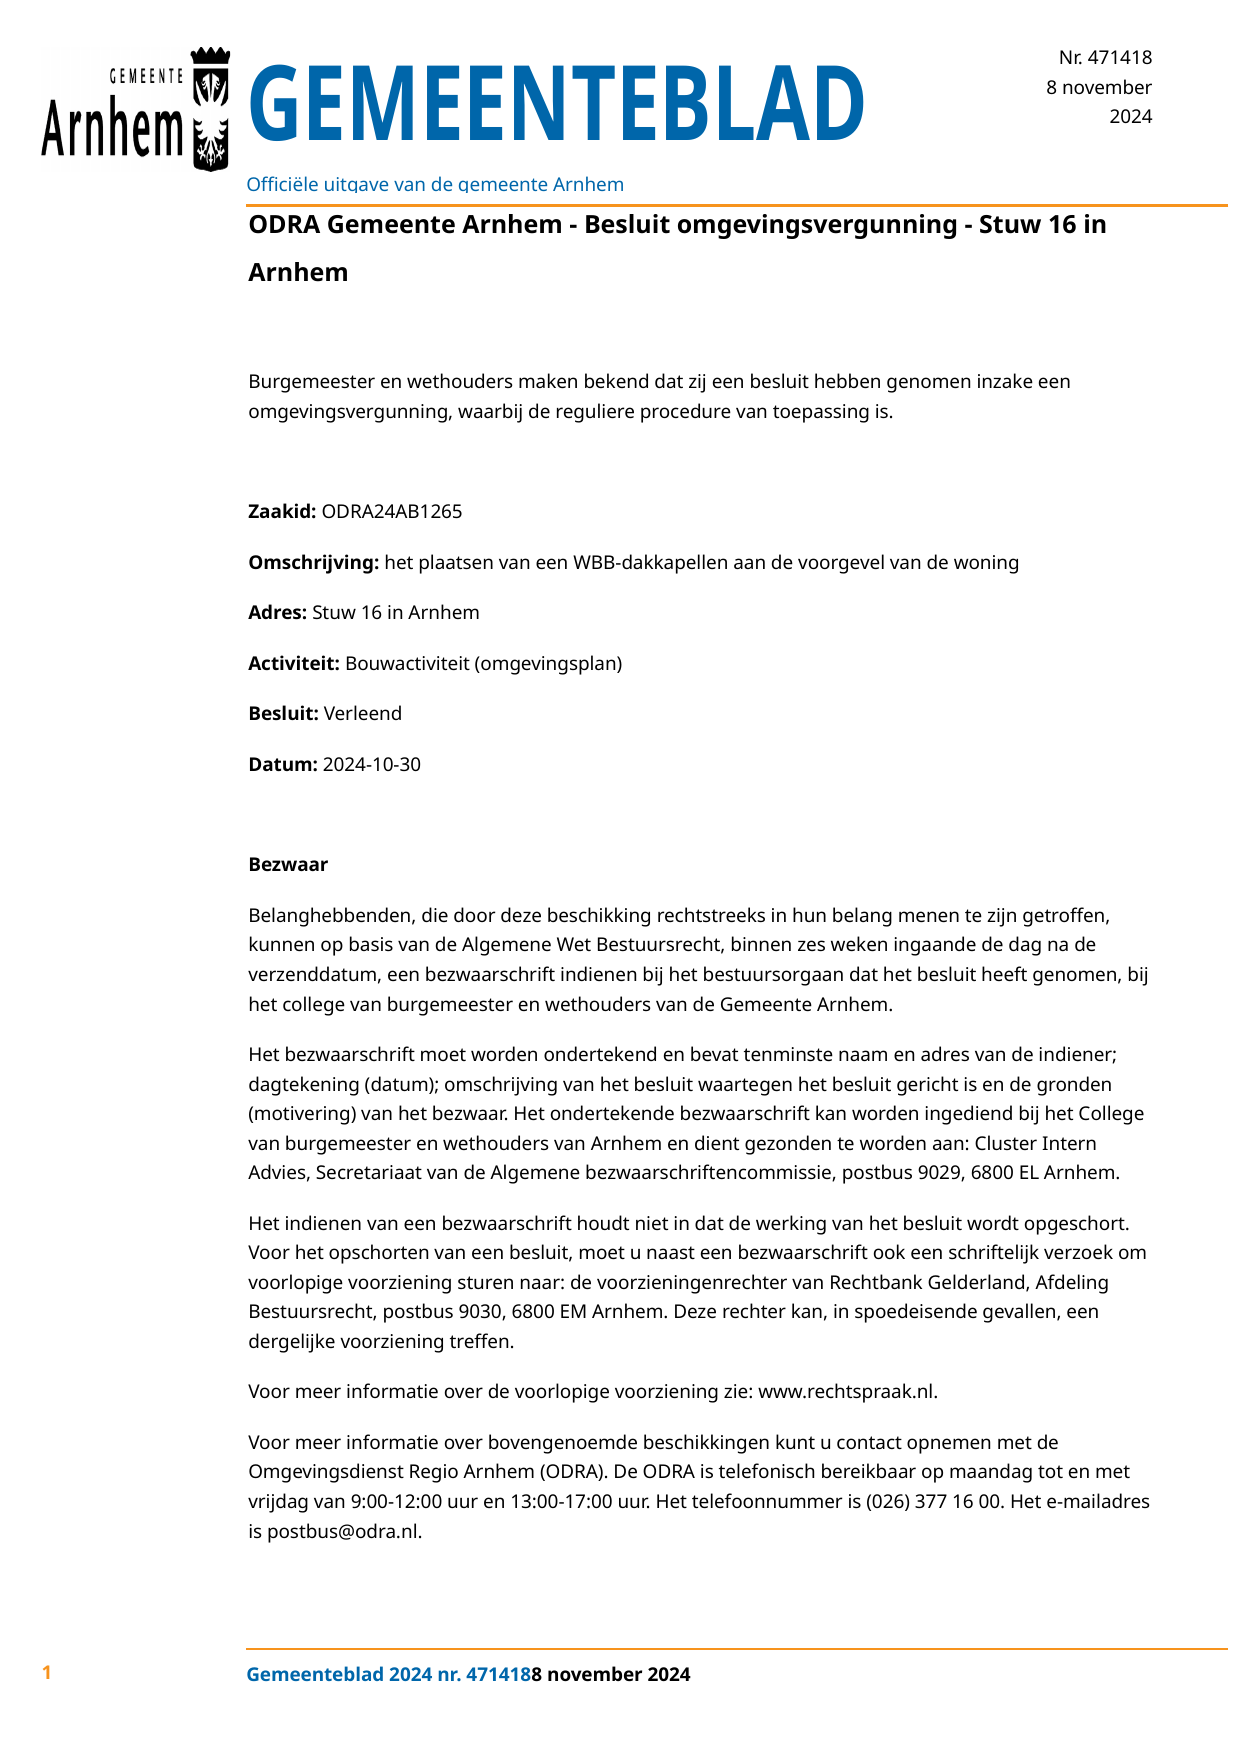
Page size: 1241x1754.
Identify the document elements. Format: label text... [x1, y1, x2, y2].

text Omschrijving: het plaatsen van een WBB-dakkapellen aan de voorgevel van de woning [248, 549, 1152, 575]
text ODRA Gemeente Arnhem - Besluit omgevingsvergunning - Stuw 16 in Arnhem [248, 207, 1152, 288]
text Adres: Stuw 16 in Arnhem [248, 599, 1152, 625]
text Activiteit: Bouwactiviteit (omgevingsplan) [248, 650, 1152, 676]
picture [41, 47, 231, 172]
text Voor meer informatie over de voorlopige voorziening zie: www.rechtspraak.nl. [248, 1379, 1152, 1404]
text Besluit: Verleend [248, 700, 1152, 726]
text Het indienen van een bezwaarschrift houdt niet in dat de werking van het besluit wordt opgeschort. Voor het opschorten van een besluit, moet u naast een bezwaarschrift ook een schriftelijk verzoek om voorlopige voorziening sturen naar: de voorzieningenrechter van Rechtbank Gelderland, Afdeling Bestuursrecht, postbus 9030, 6800 EM Arnhem. Deze rechter kan, in spoedeisende gevallen, een dergelijke voorziening treffen. [248, 1210, 1152, 1354]
text Zaakid: ODRA24AB1265 [248, 499, 1152, 524]
text Belanghebbenden, die door deze beschikking rechtstreeks in hun belang menen te zijn getroffen, kunnen op basis van de Algemene Wet Bestuursrecht, binnen zes weken ingaande de dag na de verzenddatum, een bezwaarschrift indienen bij het bestuursorgaan dat het besluit heeft genomen, bij het college van burgemeester en wethouders van de Gemeente Arnhem. [248, 902, 1152, 1017]
text Datum: 2024-10-30 [248, 751, 1152, 777]
text Burgemeester en wethouders maken bekend dat zij een besluit hebben genomen inzake een omgevingsvergunning, waarbij de reguliere procedure van toepassing is. [248, 368, 1152, 424]
text Voor meer informatie over bovengenoemde beschikkingen kunt u contact opnemen met de Omgevingsdienst Regio Arnhem (ODRA). De ODRA is telefonisch bereikbaar op maandag tot en met vrijdag van 9:00-12:00 uur en 13:00-17:00 uur. Het telefoonnummer is (026) 377 16 00. Het e-mailadres is postbus@odra.nl. [248, 1429, 1152, 1544]
text Bezwaar [248, 852, 1152, 877]
text Het bezwaarschrift moet worden ondertekend en bevat tenminste naam en adres van de indiener; dagtekening (datum); omschrijving van het besluit waartegen het besluit gericht is en de gronden (motivering) van het bezwaar. Het ondertekende bezwaarschrift kan worden ingediend bij het College van burgemeester en wethouders van Arnhem en dient gezonden te worden aan: Cluster Intern Advies, Secretariaat van de Algemene bezwaarschriftencommissie, postbus 9029, 6800 EL Arnhem. [248, 1041, 1152, 1185]
